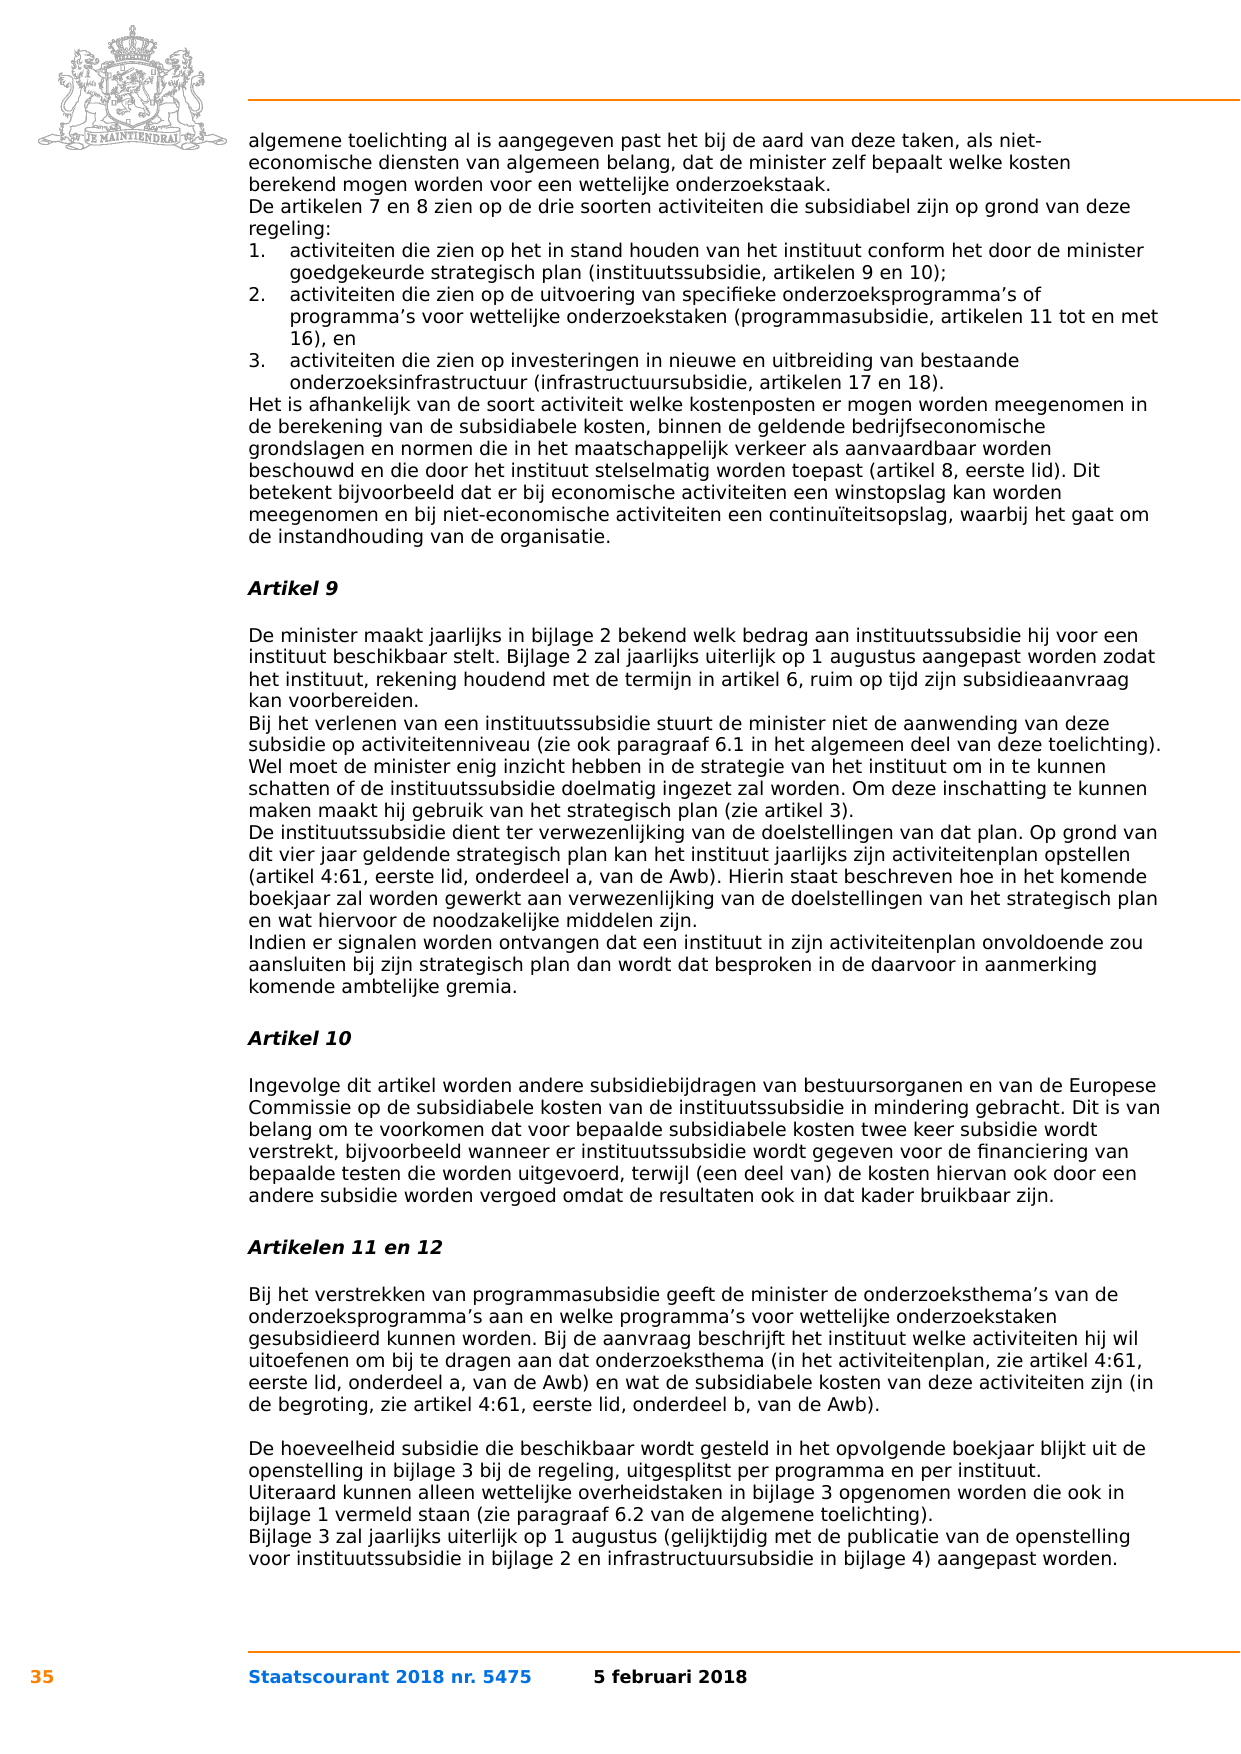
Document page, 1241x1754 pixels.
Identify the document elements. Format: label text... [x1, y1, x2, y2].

text De instituutssubsidie dient ter verwezenlijking van de doelstellingen van dat plan. Op grond van dit vier jaar geldende strategisch plan kan het instituut jaarlijks zijn activiteitenplan opstellen (artikel 4:61, eerste lid, onderdeel a, van de Awb). Hierin staat beschreven hoe in het komende boekjaar zal worden gewerkt aan verwezenlijking van de doelstellingen van het strategisch plan en wat hiervoor de noodzakelijke middelen zijn. [248, 822, 1163, 932]
picture [38, 25, 227, 150]
text Het is afhankelijk van de soort activiteit welke kostenposten er mogen worden meegenomen in de berekening van de subsidiabele kosten, binnen de geldende bedrijfseconomische grondslagen en normen die in het maatschappelijk verkeer als aanvaardbaar worden beschouwd en die door het instituut stelselmatig worden toepast (artikel 8, eerste lid). Dit betekent bijvoorbeeld dat er bij economische activiteiten een winstopslag kan worden meegenomen en bij niet-economische activiteiten een continuïteitsopslag, waarbij het gaat om de instandhouding van de organisatie. [248, 394, 1163, 547]
text De minister maakt jaarlijks in bijlage 2 bekend welk bedrag aan instituutssubsidie hij voor een instituut beschikbaar stelt. Bijlage 2 zal jaarlijks uiterlijk op 1 augustus aangepast worden zodat het instituut, rekening houdend met de termijn in artikel 6, ruim op tijd zijn subsidieaanvraag kan voorbereiden. [248, 624, 1163, 712]
text 2. activiteiten die zien op de uitvoering van specifieke onderzoeksprogramma’s of programma’s voor wettelijke onderzoekstaken (programmasubsidie, artikelen 11 tot en met 16), en [248, 284, 1163, 350]
text De artikelen 7 en 8 zien op de drie soorten activiteiten die subsidiabel zijn op grond van deze regeling: [248, 196, 1163, 240]
text Uiteraard kunnen alleen wettelijke overheidstaken in bijlage 3 opgenomen worden die ook in bijlage 1 vermeld staan (zie paragraaf 6.2 van de algemene toelichting). [248, 1482, 1163, 1526]
text De hoeveelheid subsidie die beschikbaar wordt gesteld in het opvolgende boekjaar blijkt uit de openstelling in bijlage 3 bij de regeling, uitgesplitst per programma en per instituut. [248, 1438, 1163, 1482]
text 3. activiteiten die zien op investeringen in nieuwe en uitbreiding van bestaande onderzoeksinfrastructuur (infrastructuursubsidie, artikelen 17 en 18). [248, 350, 1163, 394]
text Bijlage 3 zal jaarlijks uiterlijk op 1 augustus (gelijktijdig met de publicatie van de openstelling voor instituutssubsidie in bijlage 2 en infrastructuursubsidie in bijlage 4) aangepast worden. [248, 1526, 1163, 1569]
text algemene toelichting al is aangegeven past het bij de aard van deze taken, als niet-economische diensten van algemeen belang, dat de minister zelf bepaalt welke kosten berekend mogen worden voor een wettelijke onderzoekstaak. [248, 130, 1163, 196]
text Bij het verlenen van een instituutssubsidie stuurt de minister niet de aanwending van deze subsidie op activiteitenniveau (zie ook paragraaf 6.1 in het algemeen deel van deze toelichting). Wel moet de minister enig inzicht hebben in de strategie van het instituut om in te kunnen schatten of de instituutssubsidie doelmatig ingezet zal worden. Om deze inschatting te kunnen maken maakt hij gebruik van het strategisch plan (zie artikel 3). [248, 712, 1163, 822]
text Ingevolge dit artikel worden andere subsidiebijdragen van bestuursorganen en van de Europese Commissie op de subsidiabele kosten van de instituutssubsidie in mindering gebracht. Dit is van belang om te voorkomen dat voor bepaalde subsidiabele kosten twee keer subsidie wordt verstrekt, bijvoorbeeld wanneer er instituutssubsidie wordt gegeven voor de financiering van bepaalde testen die worden uitgevoerd, terwijl (een deel van) de kosten hiervan ook door een andere subsidie worden vergoed omdat de resultaten ook in dat kader bruikbaar zijn. [248, 1075, 1163, 1207]
text Indien er signalen worden ontvangen dat een instituut in zijn activiteitenplan onvoldoende zou aansluiten bij zijn strategisch plan dan wordt dat besproken in de daarvoor in aanmerking komende ambtelijke gremia. [248, 932, 1163, 998]
text Bij het verstrekken van programmasubsidie geeft de minister de onderzoeksthema’s van de onderzoeksprogramma’s aan en welke programma’s voor wettelijke onderzoekstaken gesubsidieerd kunnen worden. Bij de aanvraag beschrijft het instituut welke activiteiten hij wil uitoefenen om bij te dragen aan dat onderzoeksthema (in het activiteitenplan, zie artikel 4:61, eerste lid, onderdeel a, van de Awb) en wat de subsidiabele kosten van deze activiteiten zijn (in de begroting, zie artikel 4:61, eerste lid, onderdeel b, van de Awb). [248, 1284, 1163, 1416]
subtitle Artikel 10 [248, 1028, 1163, 1050]
subtitle Artikel 9 [248, 577, 1163, 599]
subtitle Artikelen 11 en 12 [248, 1237, 1163, 1259]
text 1. activiteiten die zien op het in stand houden van het instituut conform het door de minister goedgekeurde strategisch plan (instituutssubsidie, artikelen 9 en 10); [248, 240, 1163, 284]
